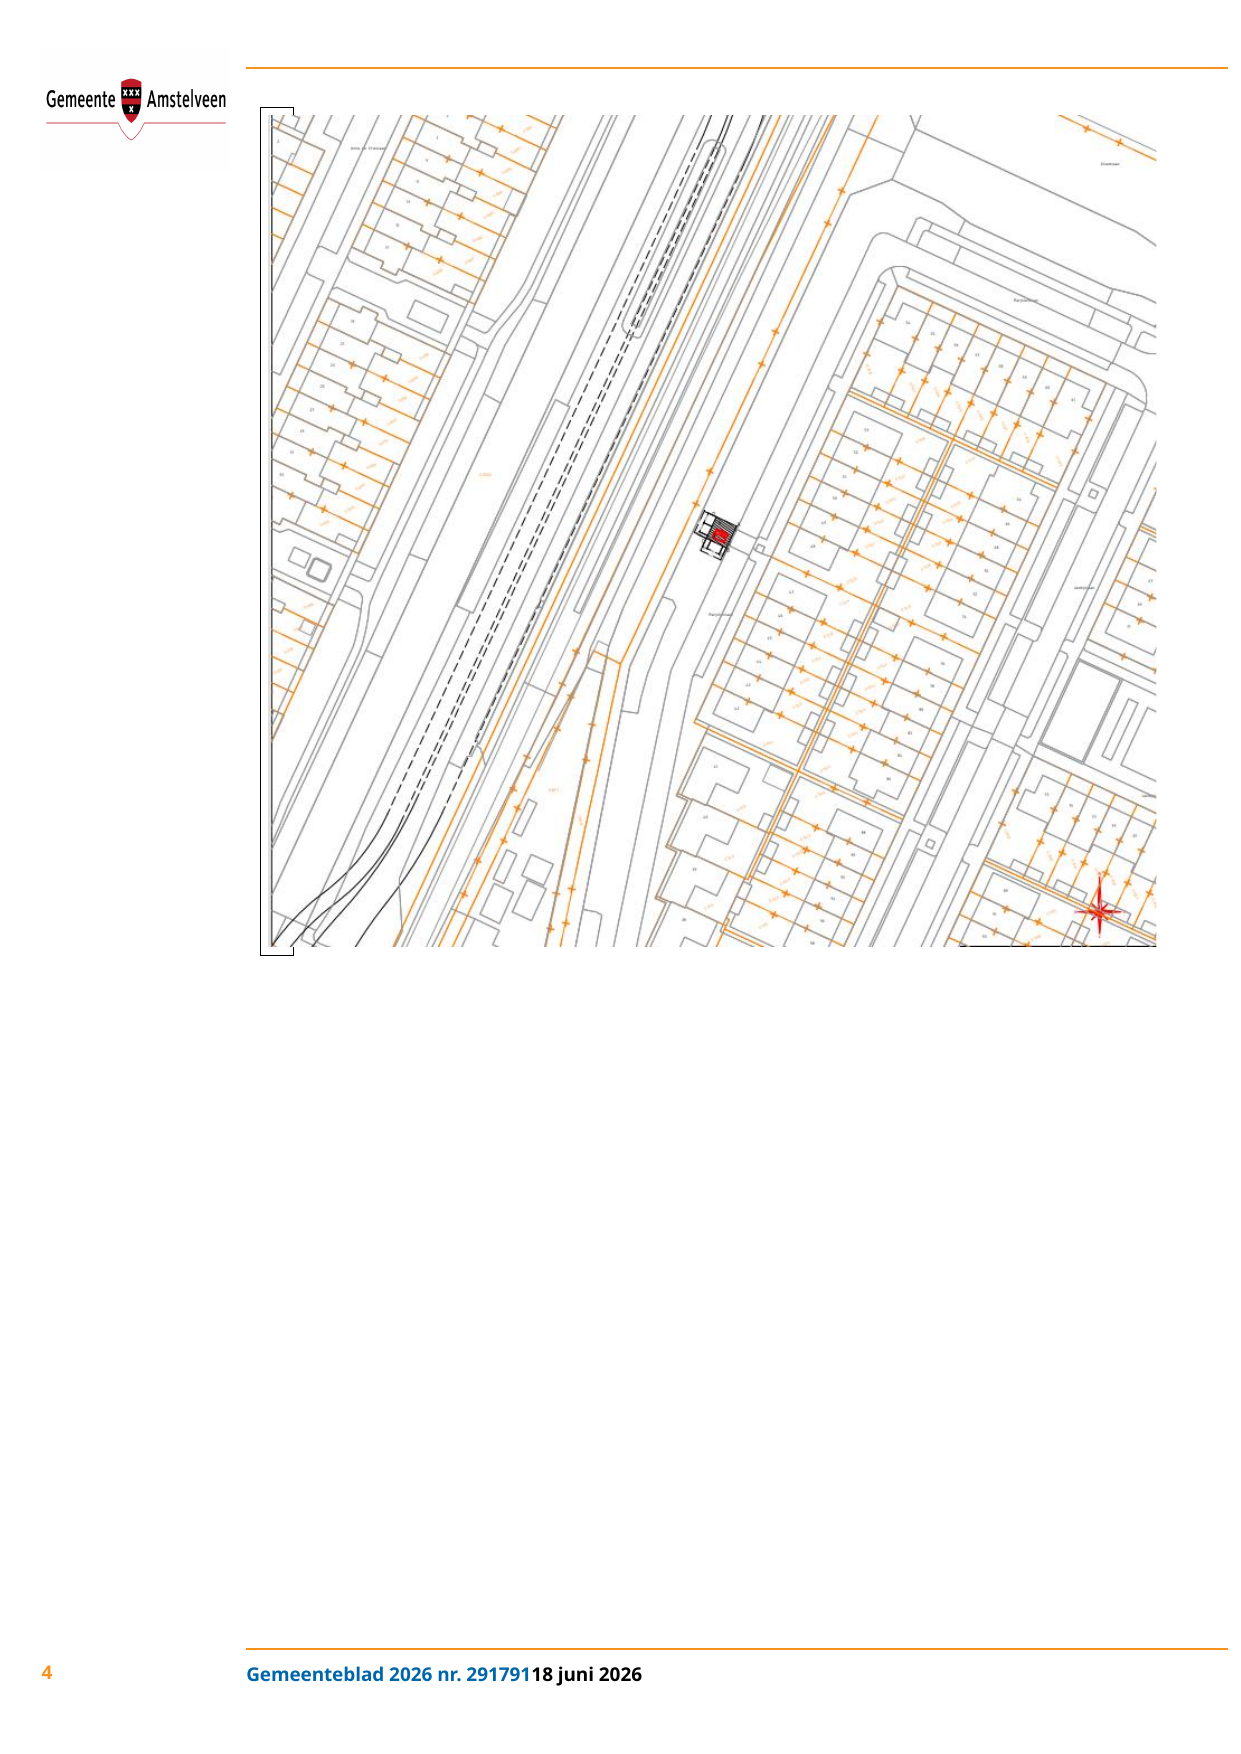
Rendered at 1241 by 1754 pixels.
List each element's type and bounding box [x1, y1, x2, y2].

picture [268, 115, 1157, 947]
picture [41, 47, 231, 172]
